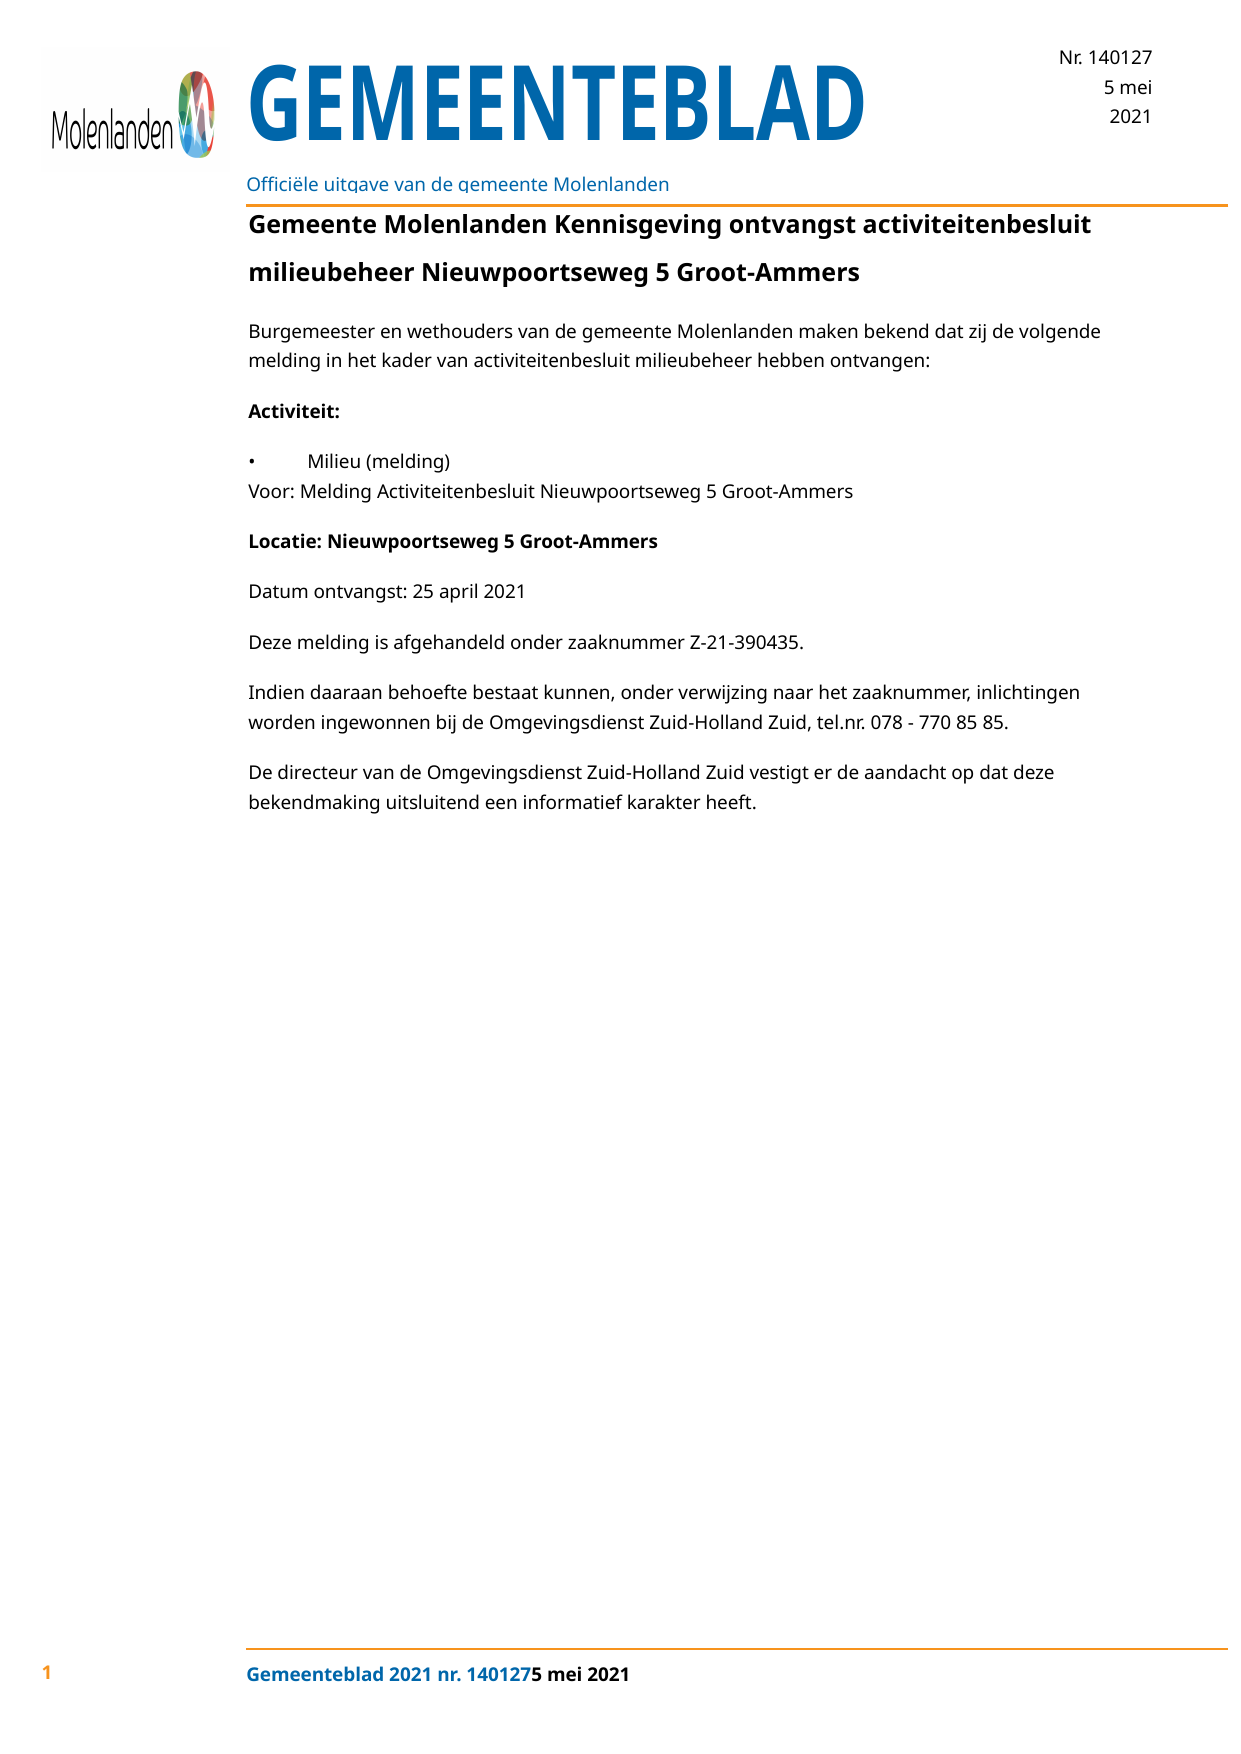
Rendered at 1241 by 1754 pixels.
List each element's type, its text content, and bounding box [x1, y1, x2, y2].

text Burgemeester en wethouders van de gemeente Molenlanden maken bekend dat zij de volgende melding in het kader van activiteitenbesluit milieubeheer hebben ontvangen: [248, 318, 1152, 373]
text Locatie: Nieuwpoortseweg 5 Groot-Ammers [248, 528, 1152, 554]
text Datum ontvangst: 25 april 2021 [248, 579, 1152, 604]
picture [41, 47, 231, 172]
text Voor: Melding Activiteitenbesluit Nieuwpoortseweg 5 Groot-Ammers [248, 478, 1152, 504]
text Gemeente Molenlanden Kennisgeving ontvangst activiteitenbesluit milieubeheer Nieuwpoortseweg 5 Groot-Ammers [248, 207, 1152, 288]
text Activiteit: [248, 398, 1152, 424]
text De directeur van de Omgevingsdienst Zuid-Holland Zuid vestigt er de aandacht op dat deze bekendmaking uitsluitend een informatief karakter heeft. [248, 759, 1152, 815]
text Deze melding is afgehandeld onder zaaknummer Z-21-390435. [248, 629, 1152, 655]
list Milieu (melding) [248, 448, 1152, 474]
text Indien daaraan behoefte bestaat kunnen, onder verwijzing naar het zaaknummer, inlichtingen worden ingewonnen bij de Omgevingsdienst Zuid-Holland Zuid, tel.nr. 078 - 770 85 85. [248, 679, 1152, 735]
